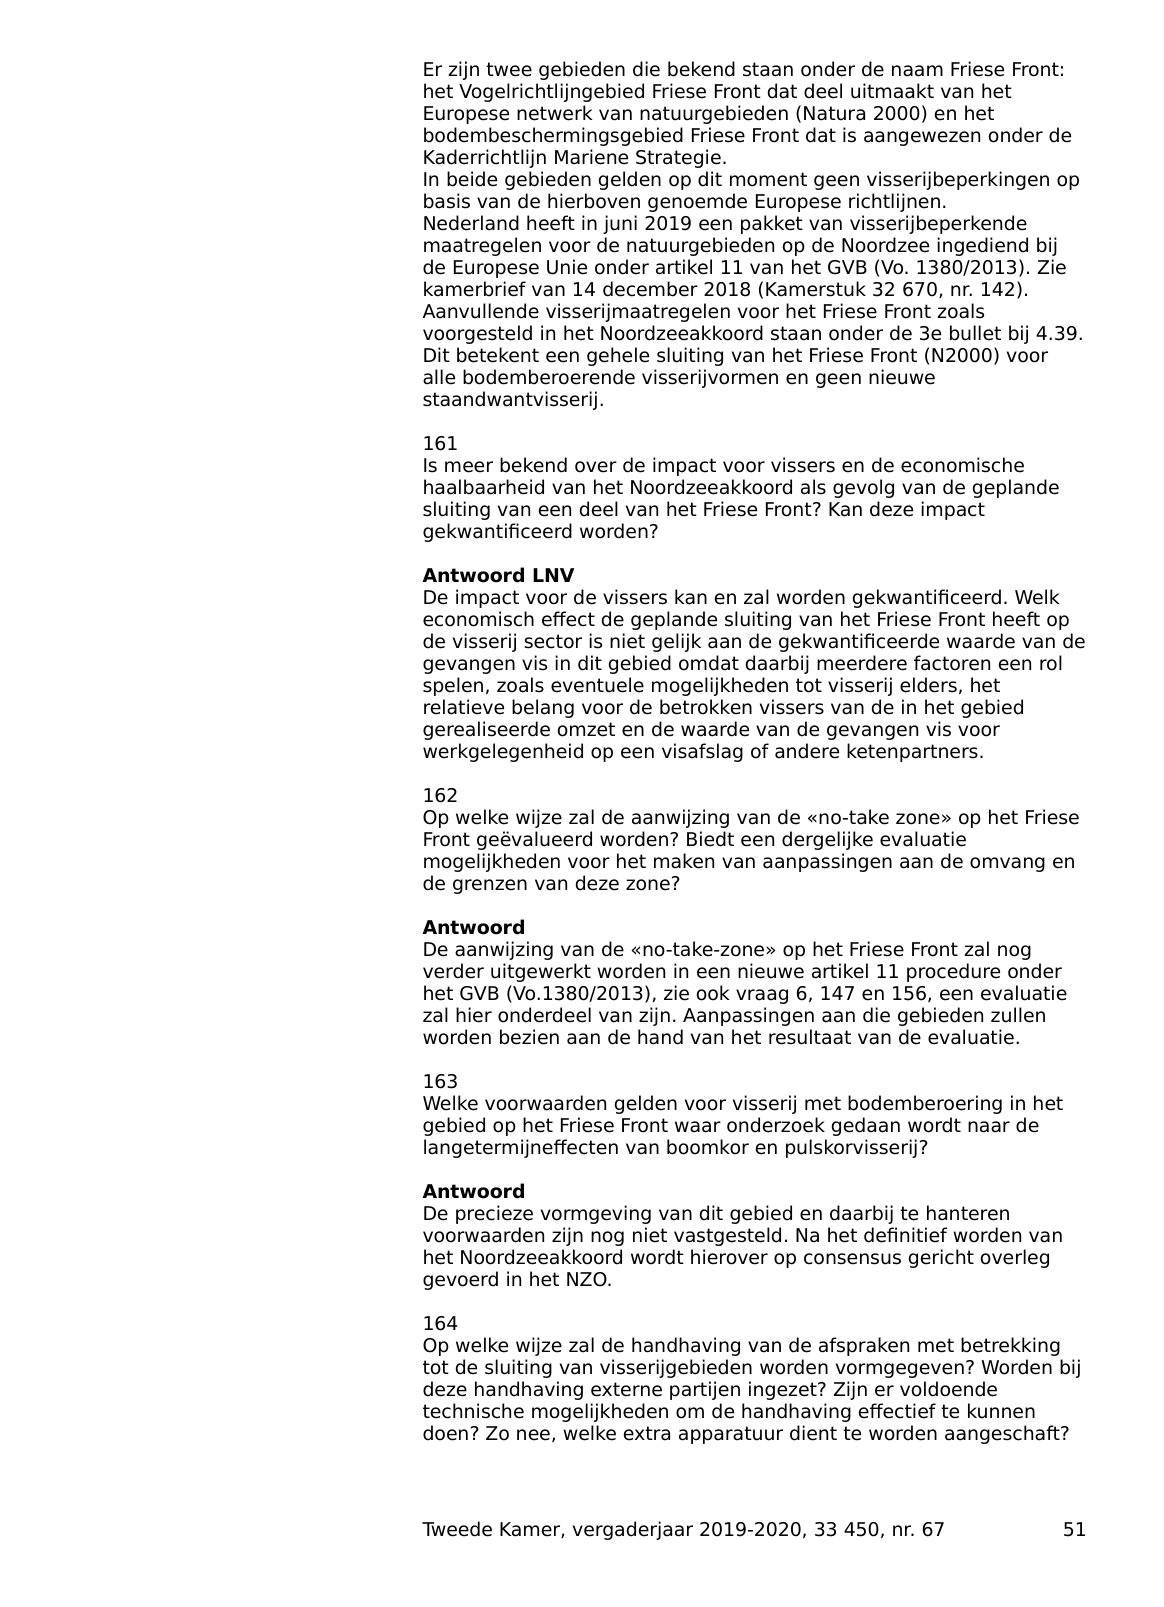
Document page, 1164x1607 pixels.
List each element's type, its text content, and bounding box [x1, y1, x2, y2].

text Op welke wijze zal de aanwijzing van de «no-take zone» op het Friese Front geëvalueerd worden? Biedt een dergelijke evaluatie mogelijkheden voor het maken van aanpassingen aan de omvang en de grenzen van deze zone? [422, 807, 1087, 895]
text De precieze vormgeving van dit gebied en daarbij te hanteren voorwaarden zijn nog niet vastgesteld. Na het definitief worden van het Noordzeeakkoord wordt hierover op consensus gericht overleg gevoerd in het NZO. [422, 1203, 1087, 1291]
text In beide gebieden gelden op dit moment geen visserijbeperkingen op basis van de hierboven genoemde Europese richtlijnen. [422, 169, 1087, 213]
text Op welke wijze zal de handhaving van de afspraken met betrekking tot de sluiting van visserijgebieden worden vormgegeven? Worden bij deze handhaving externe partijen ingezet? Zijn er voldoende technische mogelijkheden om de handhaving effectief te kunnen doen? Zo nee, welke extra apparatuur dient te worden aangeschaft? [422, 1335, 1087, 1445]
text Welke voorwaarden gelden voor visserij met bodemberoering in het gebied op het Friese Front waar onderzoek gedaan wordt naar de langetermijneffecten van boomkor en pulskorvisserij? [422, 1093, 1087, 1159]
text Antwoord [422, 1181, 1087, 1203]
text Antwoord LNV [422, 565, 1087, 587]
text Nederland heeft in juni 2019 een pakket van visserijbeperkende maatregelen voor de natuurgebieden op de Noordzee ingediend bij de Europese Unie onder artikel 11 van het GVB (Vo. 1380/2013). Zie kamerbrief van 14 december 2018 (Kamerstuk 32 670, nr. 142). [422, 213, 1087, 301]
text Aanvullende visserijmaatregelen voor het Friese Front zoals voorgesteld in het Noordzeeakkoord staan onder de 3e bullet bij 4.39. Dit betekent een gehele sluiting van het Friese Front (N2000) voor alle bodemberoerende visserijvormen en geen nieuwe staandwantvisserij. [422, 301, 1087, 411]
text 161 [422, 433, 1087, 455]
text Antwoord [422, 917, 1087, 939]
text De aanwijzing van de «no-take-zone» op het Friese Front zal nog verder uitgewerkt worden in een nieuwe artikel 11 procedure onder het GVB (Vo.1380/2013), zie ook vraag 6, 147 en 156, een evaluatie zal hier onderdeel van zijn. Aanpassingen aan die gebieden zullen worden bezien aan de hand van het resultaat van de evaluatie. [422, 939, 1087, 1049]
text 164 [422, 1313, 1087, 1335]
text 163 [422, 1071, 1087, 1093]
text Er zijn twee gebieden die bekend staan onder de naam Friese Front: het Vogelrichtlijngebied Friese Front dat deel uitmaakt van het Europese netwerk van natuurgebieden (Natura 2000) en het bodembeschermingsgebied Friese Front dat is aangewezen onder de Kaderrichtlijn Mariene Strategie. [422, 59, 1087, 169]
text 162 [422, 785, 1087, 807]
text Is meer bekend over de impact voor vissers en de economische haalbaarheid van het Noordzeeakkoord als gevolg van de geplande sluiting van een deel van het Friese Front? Kan deze impact gekwantificeerd worden? [422, 455, 1087, 543]
text De impact voor de vissers kan en zal worden gekwantificeerd. Welk economisch effect de geplande sluiting van het Friese Front heeft op de visserij sector is niet gelijk aan de gekwantificeerde waarde van de gevangen vis in dit gebied omdat daarbij meerdere factoren een rol spelen, zoals eventuele mogelijkheden tot visserij elders, het relatieve belang voor de betrokken vissers van de in het gebied gerealiseerde omzet en de waarde van de gevangen vis voor werkgelegenheid op een visafslag of andere ketenpartners. [422, 587, 1087, 763]
